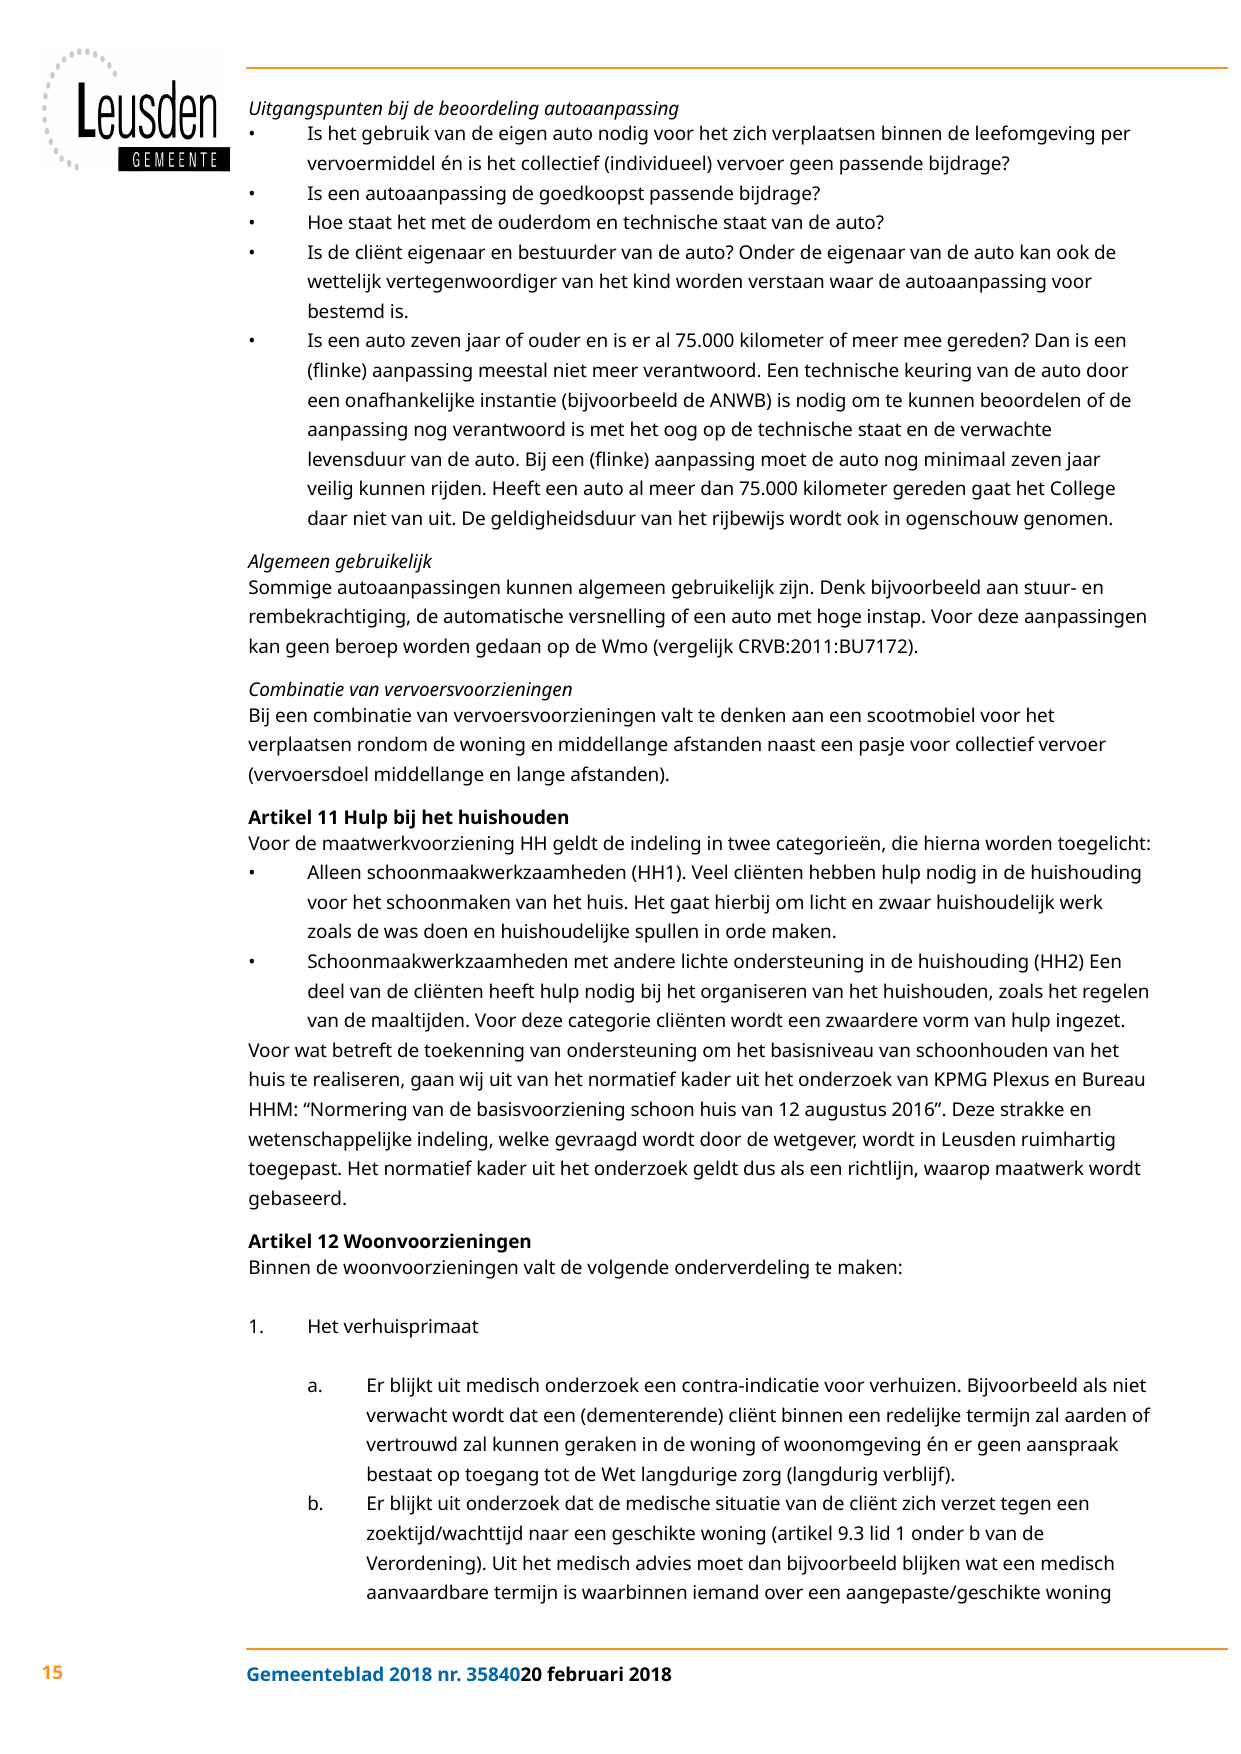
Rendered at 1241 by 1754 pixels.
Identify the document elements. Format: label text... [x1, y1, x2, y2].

text Bij een combinatie van vervoersvoorzieningen valt te denken aan een scootmobiel voor het verplaatsen rondom de woning en middellange afstanden naast een pasje voor collectief vervoer (vervoersdoel middellange en lange afstanden). [248, 702, 1152, 787]
picture [41, 47, 231, 172]
list Is een auto zeven jaar of ouder en is er al 75.000 kilometer of meer mee gereden? Dan is een (flinke) aanpassing meestal niet meer verantwoord. Een technische keuring van de auto door een onafhankelijke instantie (bijvoorbeeld de ANWB) is nodig om te kunnen beoordelen of de aanpassing nog verantwoord is met het oog op de technische staat en de verwachte levensduur van de auto. Bij een (flinke) aanpassing moet de auto nog minimaal zeven jaar veilig kunnen rijden. Heeft een auto al meer dan 75.000 kilometer gereden gaat het College daar niet van uit. De geldigheidsduur van het rijbewijs wordt ook in ogenschouw genomen. [248, 328, 1152, 531]
text Voor wat betreft de toekenning van ondersteuning om het basisniveau van schoonhouden van het huis te realiseren, gaan wij uit van het normatief kader uit het onderzoek van KPMG Plexus en Bureau HHM: “Normering van de basisvoorziening schoon huis van 12 augustus 2016”. Deze strakke en wetenschappelijke indeling, welke gevraagd wordt door de wetgever, wordt in Leusden ruimhartig toegepast. Het normatief kader uit het onderzoek geldt dus als een richtlijn, waarop maatwerk wordt gebaseerd. [248, 1037, 1152, 1211]
list Er blijkt uit medisch onderzoek een contra-indicatie voor verhuizen. Bijvoorbeeld als niet verwacht wordt dat een (dementerende) cliënt binnen een redelijke termijn zal aarden of vertrouwd zal kunnen geraken in de woning of woonomgeving én er geen aanspraak bestaat op toegang tot de Wet langdurige zorg (langdurig verblijf). [307, 1372, 1152, 1487]
text Artikel 12 Woonvoorzieningen [248, 1228, 1152, 1254]
list Is een autoaanpassing de goedkoopst passende bijdrage? [248, 180, 1152, 205]
list Alleen schoonmaakwerkzaamheden (HH1). Veel cliënten hebben hulp nodig in de huishouding voor het schoonmaken van het huis. Het gaat hierbij om licht en zwaar huishoudelijk werk zoals de was doen en huishoudelijke spullen in orde maken. [248, 859, 1152, 944]
list Hoe staat het met de ouderdom en technische staat van de auto? [248, 209, 1152, 235]
text Artikel 11 Hulp bij het huishouden [248, 804, 1152, 830]
text Voor de maatwerkvoorziening HH geldt de indeling in twee categorieën, die hierna worden toegelicht: [248, 830, 1152, 856]
text Uitgangspunten bij de beoordeling autoaanpassing [248, 95, 1152, 121]
list Er blijkt uit onderzoek dat de medische situatie van de cliënt zich verzet tegen een zoektijd/wachttijd naar een geschikte woning (artikel 9.3 lid 1 onder b van de Verordening). Uit het medisch advies moet dan bijvoorbeeld blijken wat een medisch aanvaardbare termijn is waarbinnen iemand over een aangepaste/geschikte woning [307, 1491, 1152, 1605]
list Is de cliënt eigenaar en bestuurder van de auto? Onder de eigenaar van de auto kan ook de wettelijk vertegenwoordiger van het kind worden verstaan waar de autoaanpassing voor bestemd is. [248, 239, 1152, 324]
list Is het gebruik van de eigen auto nodig voor het zich verplaatsen binnen de leefomgeving per vervoermiddel én is het collectief (individueel) vervoer geen passende bijdrage? [248, 121, 1152, 176]
list Het verhuisprimaat [248, 1313, 1152, 1339]
text Binnen de woonvoorzieningen valt de volgende onderverdeling te maken: [248, 1254, 1152, 1279]
text Sommige autoaanpassingen kunnen algemeen gebruikelijk zijn. Denk bijvoorbeeld aan stuur- en rembekrachtiging, de automatische versnelling of een auto met hoge instap. Voor deze aanpassingen kan geen beroep worden gedaan op de Wmo (vergelijk CRVB:2011:BU7172). [248, 574, 1152, 659]
text Algemeen gebruikelijk [248, 548, 1152, 574]
text Combinatie van vervoersvoorzieningen [248, 676, 1152, 702]
list Schoonmaakwerkzaamheden met andere lichte ondersteuning in de huishouding (HH2) Een deel van de cliënten heeft hulp nodig bij het organiseren van het huishouden, zoals het regelen van de maaltijden. Voor deze categorie cliënten wordt een zwaardere vorm van hulp ingezet. [248, 948, 1152, 1033]
